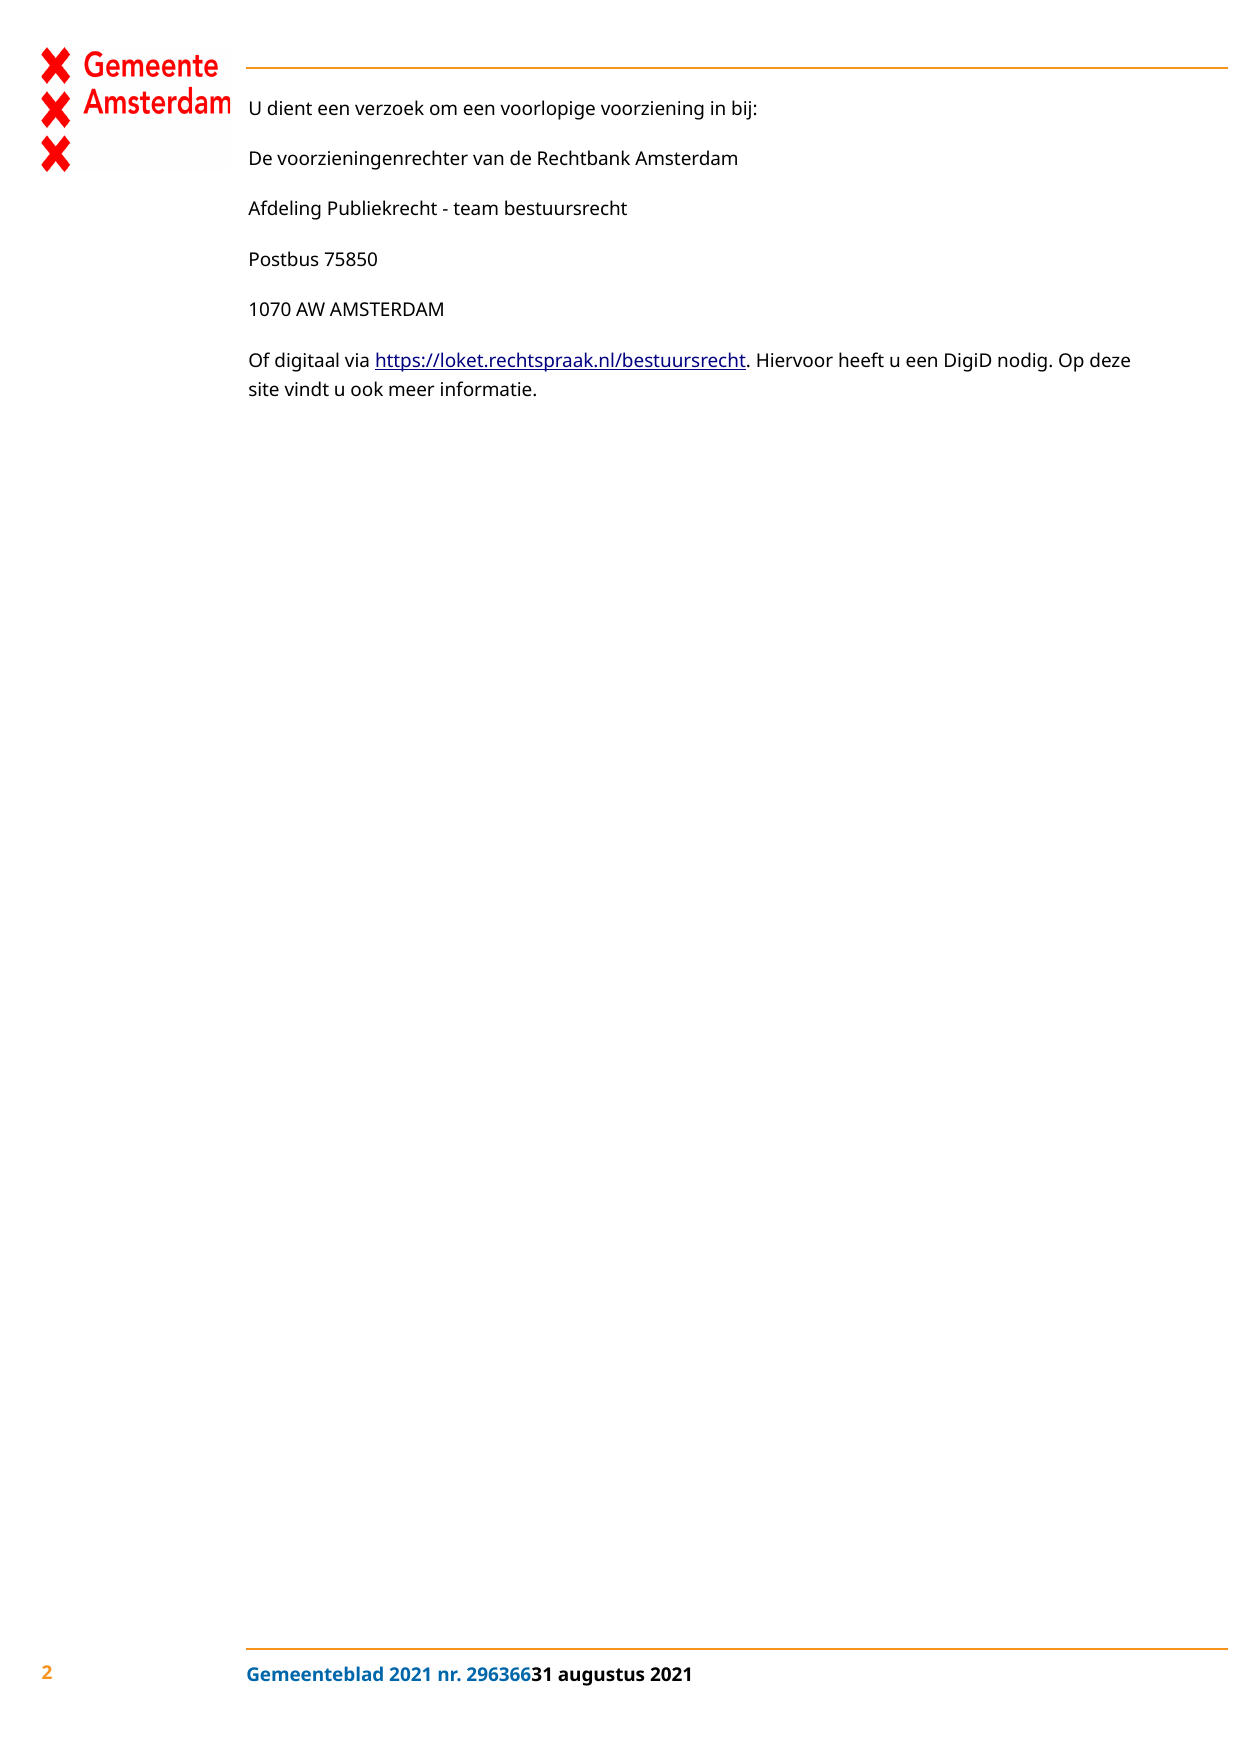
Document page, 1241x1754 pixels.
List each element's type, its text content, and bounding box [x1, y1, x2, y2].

text Of digitaal via https://loket.rechtspraak.nl/bestuursrecht. Hiervoor heeft u een DigiD nodig. Op deze site vindt u ook meer informatie. [248, 347, 1152, 402]
picture [41, 47, 231, 172]
text De voorzieningenrechter van de Rechtbank Amsterdam [248, 145, 1152, 171]
text Afdeling Publiekrecht - team bestuursrecht [248, 196, 1152, 221]
text Postbus 75850 [248, 246, 1152, 272]
text U dient een verzoek om een voorlopige voorziening in bij: [248, 95, 1152, 121]
text 1070 AW AMSTERDAM [248, 296, 1152, 322]
